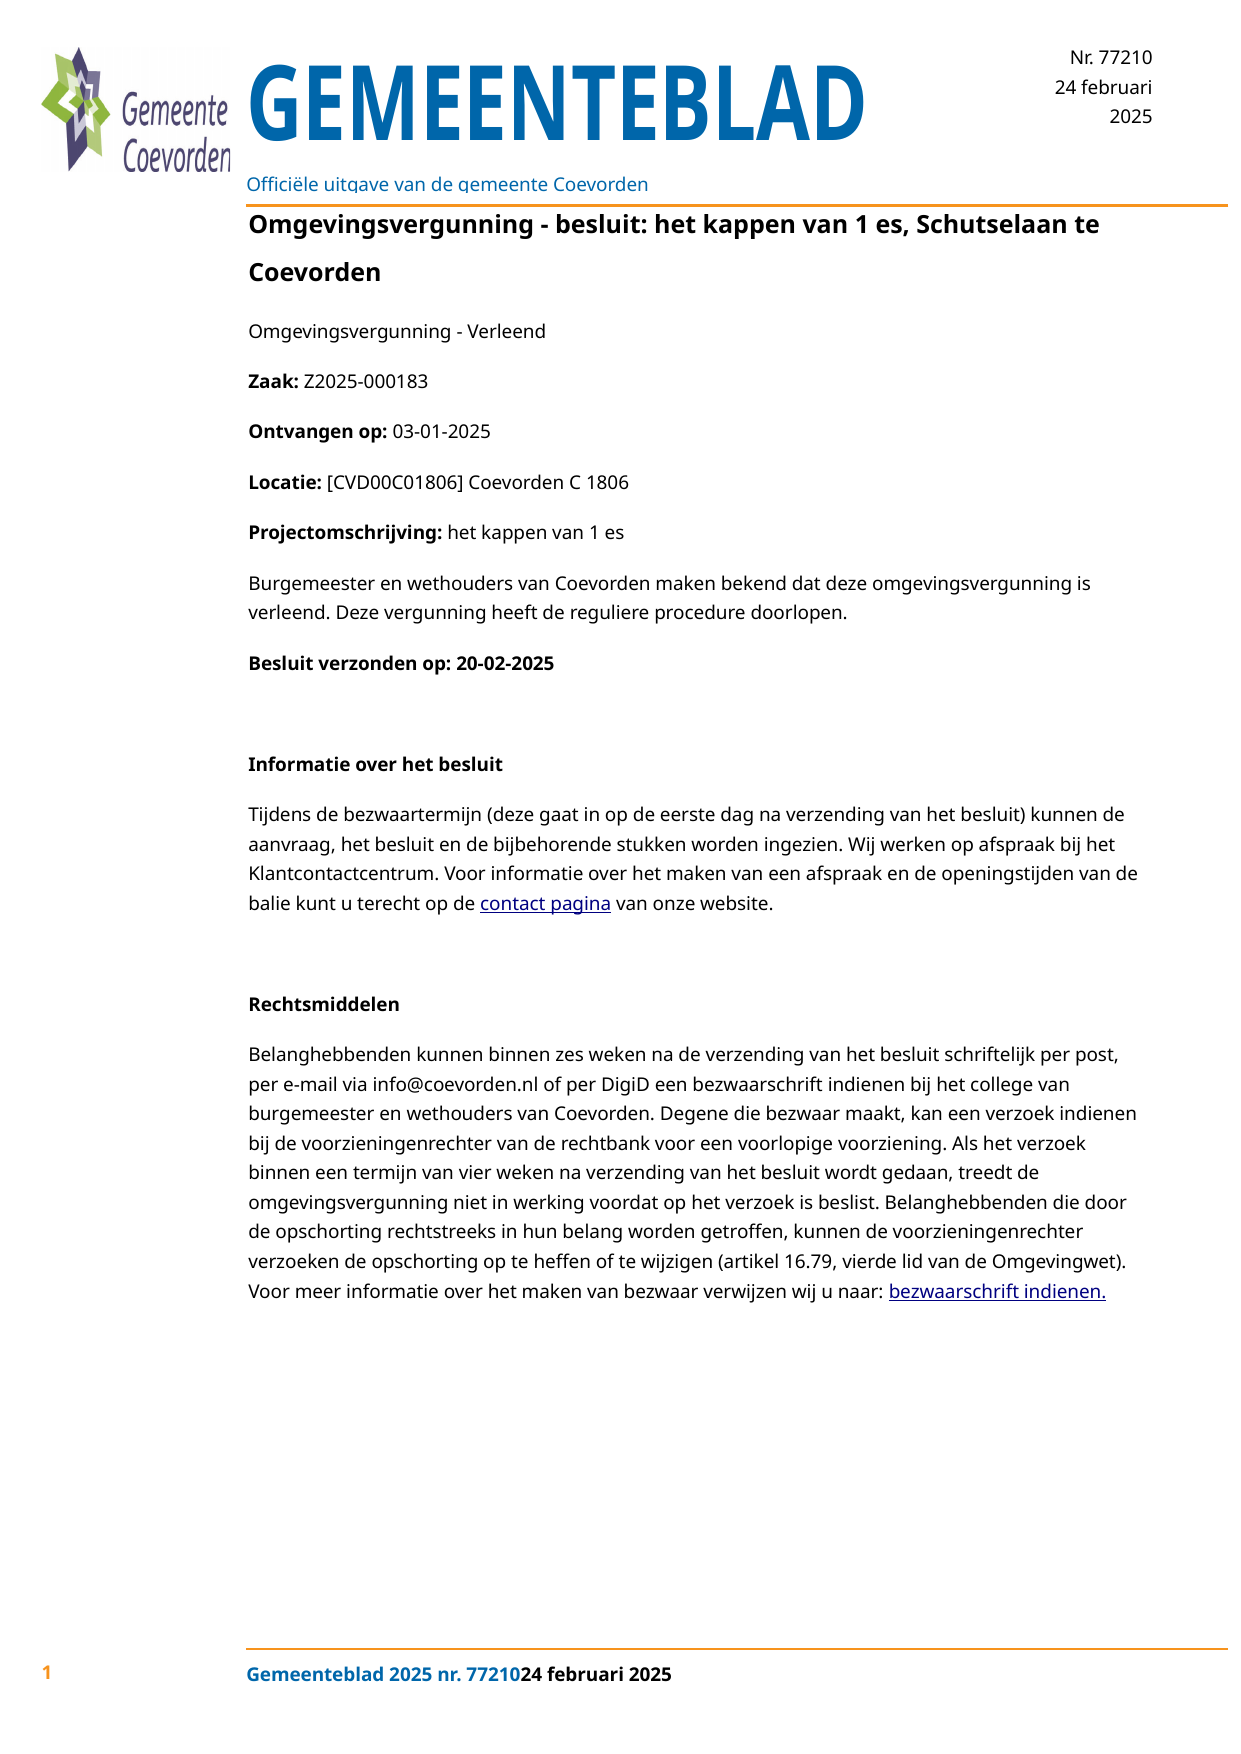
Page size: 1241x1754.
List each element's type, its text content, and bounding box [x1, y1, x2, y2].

text Projectomschrijving: het kappen van 1 es [248, 519, 1152, 545]
text Omgevingsvergunning - besluit: het kappen van 1 es, Schutselaan te Coevorden [248, 207, 1152, 288]
picture [41, 47, 231, 172]
text Zaak: Z2025-000183 [248, 368, 1152, 394]
text Besluit verzonden op: 20-02-2025 [248, 650, 1152, 676]
text Rechtsmiddelen [248, 991, 1152, 1017]
text Burgemeester en wethouders van Coevorden maken bekend dat deze omgevingsvergunning is verleend. Deze vergunning heeft de reguliere procedure doorlopen. [248, 570, 1152, 625]
text Omgevingsvergunning - Verleend [248, 318, 1152, 344]
text Tijdens de bezwaartermijn (deze gaat in op de eerste dag na verzending van het besluit) kunnen de aanvraag, het besluit en de bijbehorende stukken worden ingezien. Wij werken op afspraak bij het Klantcontactcentrum. Voor informatie over het maken van een afspraak en de openingstijden van de balie kunt u terecht op de contact pagina van onze website. [248, 801, 1152, 916]
text Locatie: [CVD00C01806] Coevorden C 1806 [248, 469, 1152, 495]
text Ontvangen op: 03-01-2025 [248, 419, 1152, 444]
text Belanghebbenden kunnen binnen zes weken na de verzending van het besluit schriftelijk per post, per e-mail via info@coevorden.nl of per DigiD een bezwaarschrift indienen bij het college van burgemeester en wethouders van Coevorden. Degene die bezwaar maakt, kan een verzoek indienen bij de voorzieningenrechter van de rechtbank voor een voorlopige voorziening. Als het verzoek binnen een termijn van vier weken na verzending van het besluit wordt gedaan, treedt de omgevingsvergunning niet in werking voordat op het verzoek is beslist. Belanghebbenden die door de opschorting rechtstreeks in hun belang worden getroffen, kunnen de voorzieningenrechter verzoeken de opschorting op te heffen of te wijzigen (artikel 16.79, vierde lid van de Omgevingwet). Voor meer informatie over het maken van bezwaar verwijzen wij u naar: bezwaarschrift indienen. [248, 1041, 1152, 1304]
text Informatie over het besluit [248, 751, 1152, 777]
